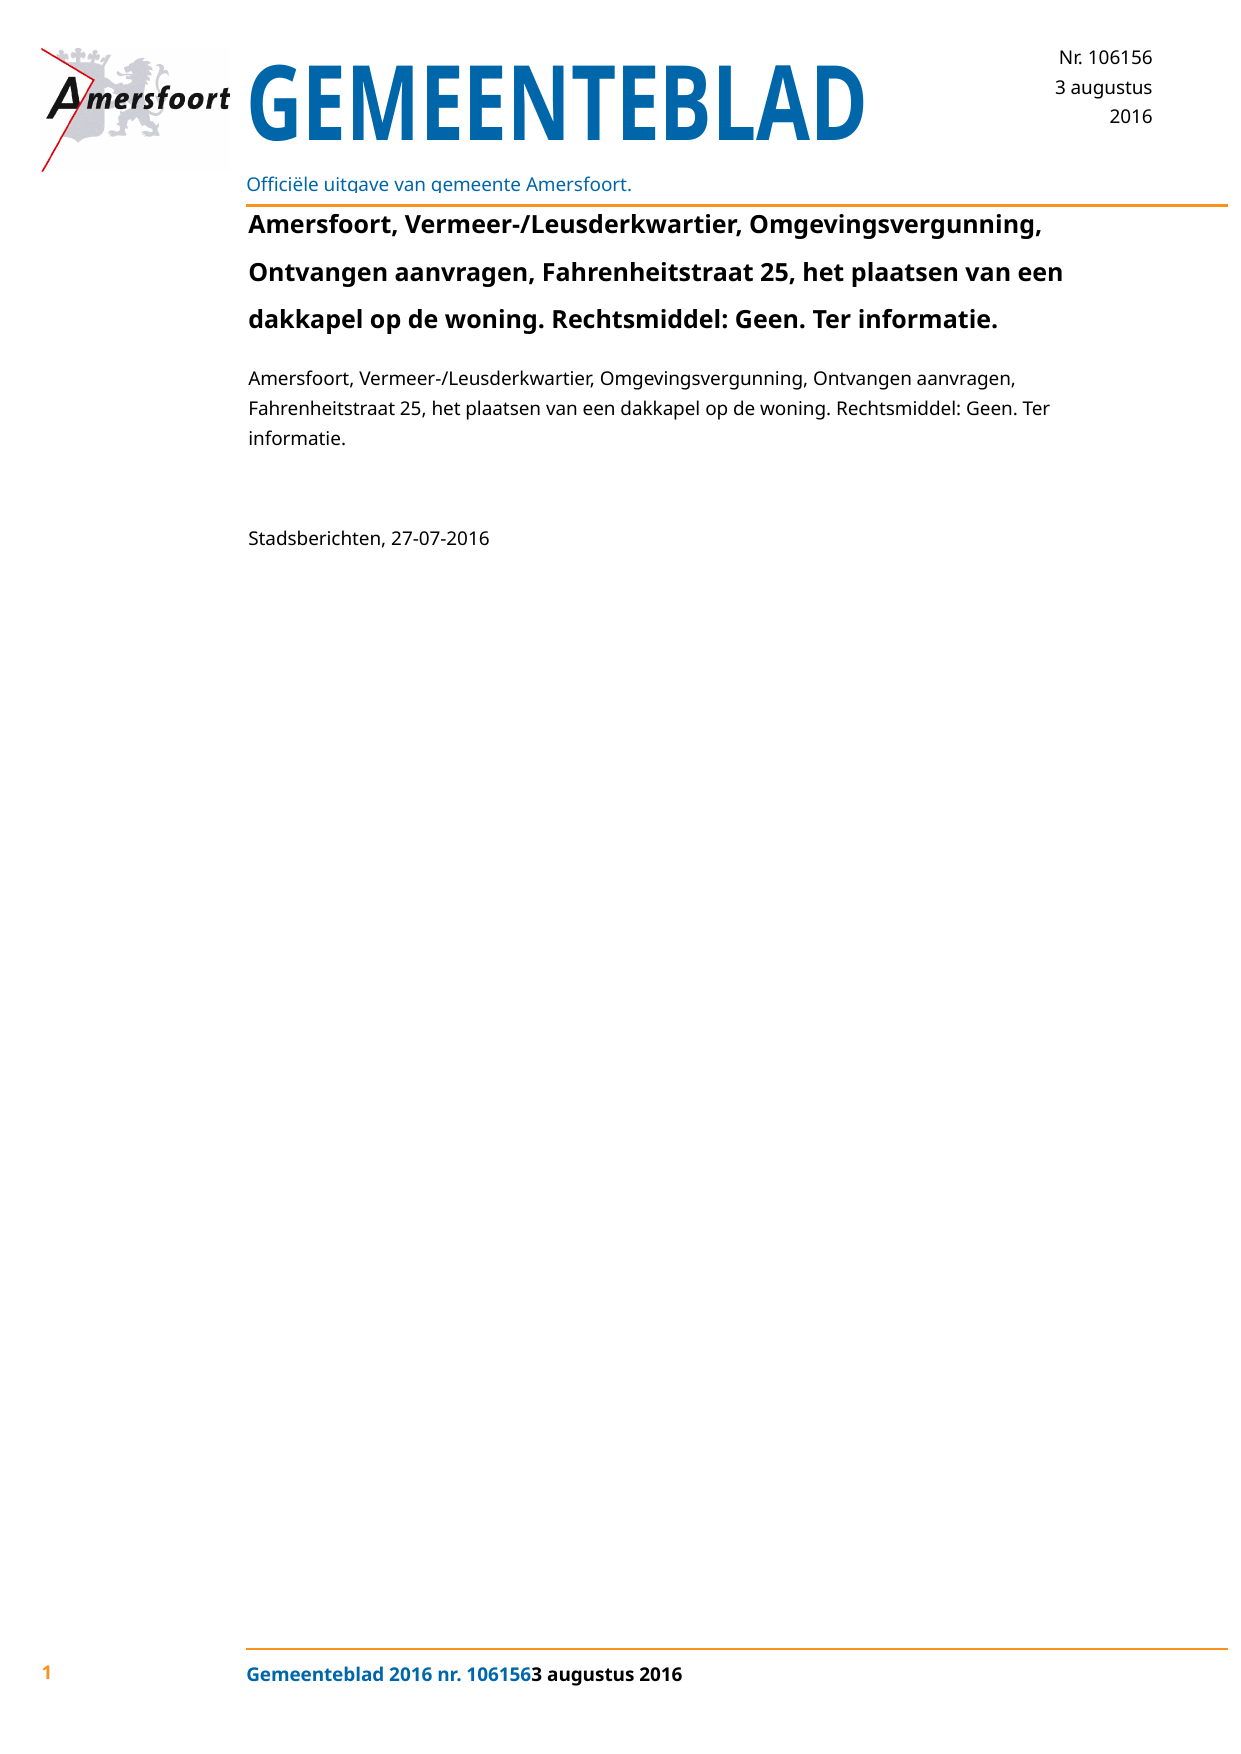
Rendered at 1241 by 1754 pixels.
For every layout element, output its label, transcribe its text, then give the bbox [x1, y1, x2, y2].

picture [41, 47, 231, 172]
text Amersfoort, Vermeer-/Leusderkwartier, Omgevingsvergunning, Ontvangen aanvragen, Fahrenheitstraat 25, het plaatsen van een dakkapel op de woning. Rechtsmiddel: Geen. Ter informatie. [248, 366, 1152, 450]
text Amersfoort, Vermeer-/Leusderkwartier, Omgevingsvergunning, Ontvangen aanvragen, Fahrenheitstraat 25, het plaatsen van een dakkapel op de woning. Rechtsmiddel: Geen. Ter informatie. [248, 207, 1152, 336]
text Stadsberichten, 27-07-2016 [248, 526, 1152, 551]
